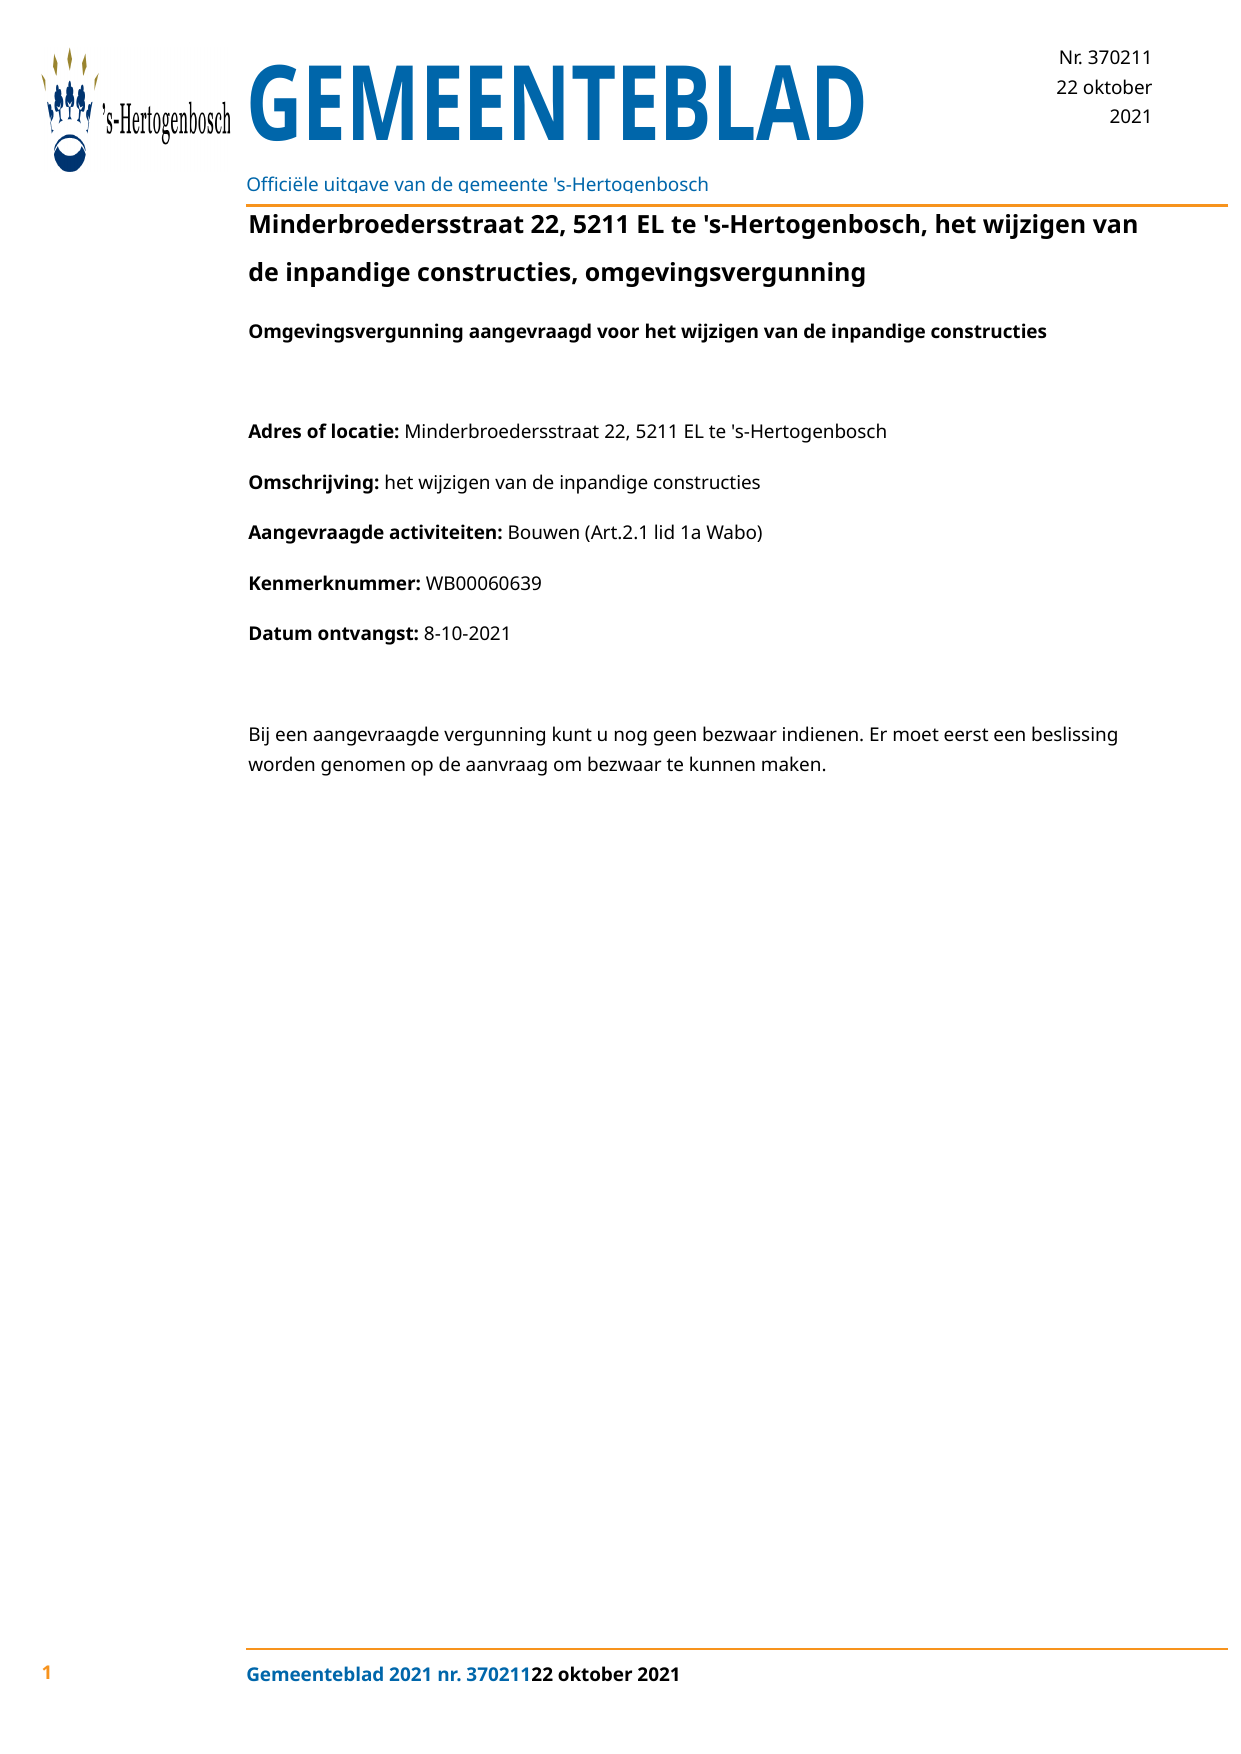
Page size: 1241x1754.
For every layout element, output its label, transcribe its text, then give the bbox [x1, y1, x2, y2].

picture [41, 47, 231, 172]
text Omgevingsvergunning aangevraagd voor het wijzigen van de inpandige constructies [248, 318, 1152, 344]
text Kenmerknummer: WB00060639 [248, 570, 1152, 596]
text Omschrijving: het wijzigen van de inpandige constructies [248, 469, 1152, 495]
text Minderbroedersstraat 22, 5211 EL te 's-Hertogenbosch, het wijzigen van de inpandige constructies, omgevingsvergunning [248, 207, 1152, 288]
text Datum ontvangst: 8-10-2021 [248, 620, 1152, 646]
text Bij een aangevraagde vergunning kunt u nog geen bezwaar indienen. Er moet eerst een beslissing worden genomen op de aanvraag om bezwaar te kunnen maken. [248, 721, 1152, 777]
text Adres of locatie: Minderbroedersstraat 22, 5211 EL te 's-Hertogenbosch [248, 419, 1152, 444]
text Aangevraagde activiteiten: Bouwen (Art.2.1 lid 1a Wabo) [248, 519, 1152, 545]
